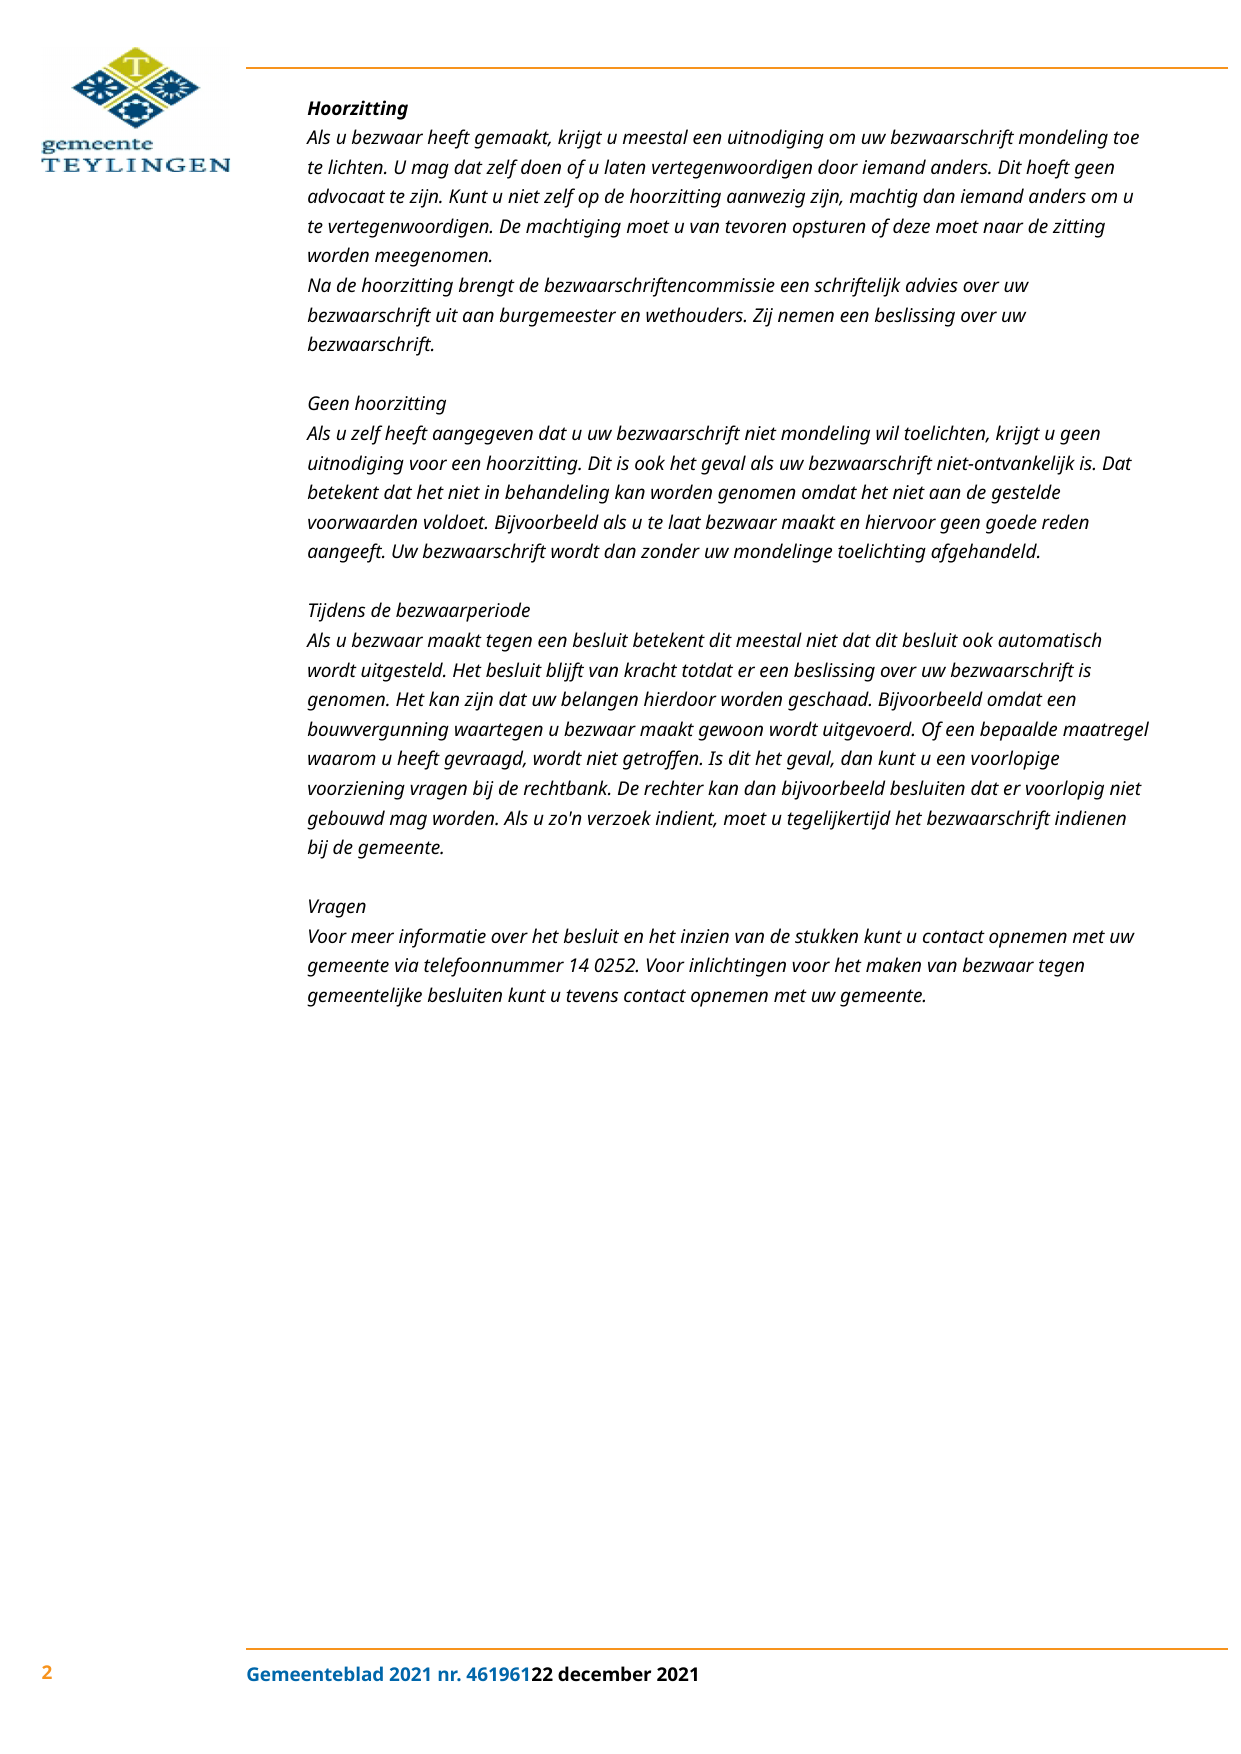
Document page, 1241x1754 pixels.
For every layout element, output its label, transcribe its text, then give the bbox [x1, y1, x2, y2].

list Na de hoorzitting brengt de bezwaarschriftencommissie een schriftelijk advies over uw bezwaarschrift uit aan burgemeester en wethouders. Zij nemen een beslissing over uw bezwaarschrift. [248, 272, 1152, 357]
picture [41, 47, 231, 172]
list Als u bezwaar maakt tegen een besluit betekent dit meestal niet dat dit besluit ook automatisch wordt uitgesteld. Het besluit blijft van kracht totdat er een beslissing over uw bezwaarschrift is genomen. Het kan zijn dat uw belangen hierdoor worden geschaad. Bijvoorbeeld omdat een bouwvergunning waartegen u bezwaar maakt gewoon wordt uitgevoerd. Of een bepaalde maatregel waarom u heeft gevraagd, wordt niet getroffen. Is dit het geval, dan kunt u een voorlopige voorziening vragen bij de rechtbank. De rechter kan dan bijvoorbeeld besluiten dat er voorlopig niet gebouwd mag worden. Als u zo'n verzoek indient, moet u tegelijkertijd het bezwaarschrift indienen bij de gemeente. [248, 627, 1152, 860]
list Als u bezwaar heeft gemaakt, krijgt u meestal een uitnodiging om uw bezwaarschrift mondeling toe te lichten. U mag dat zelf doen of u laten vertegenwoordigen door iemand anders. Dit hoeft geen advocaat te zijn. Kunt u niet zelf op de hoorzitting aanwezig zijn, machtig dan iemand anders om u te vertegenwoordigen. De machtiging moet u van tevoren opsturen of deze moet naar de zitting worden meegenomen. [248, 124, 1152, 268]
list Voor meer informatie over het besluit en het inzien van de stukken kunt u contact opnemen met uw gemeente via telefoonnummer 14 0252. Voor inlichtingen voor het maken van bezwaar tegen gemeentelijke besluiten kunt u tevens contact opnemen met uw gemeente. [248, 923, 1152, 1008]
list Tijdens de bezwaarperiode [248, 598, 1152, 623]
list Geen hoorzitting [248, 391, 1152, 416]
list Hoorzitting [248, 95, 1152, 121]
list Als u zelf heeft aangegeven dat u uw bezwaarschrift niet mondeling wil toelichten, krijgt u geen uitnodiging voor een hoorzitting. Dit is ook het geval als uw bezwaarschrift niet-ontvankelijk is. Dat betekent dat het niet in behandeling kan worden genomen omdat het niet aan de gestelde voorwaarden voldoet. Bijvoorbeeld als u te laat bezwaar maakt en hiervoor geen goede reden aangeeft. Uw bezwaarschrift wordt dan zonder uw mondelinge toelichting afgehandeld. [248, 420, 1152, 564]
list Vragen [248, 893, 1152, 919]
